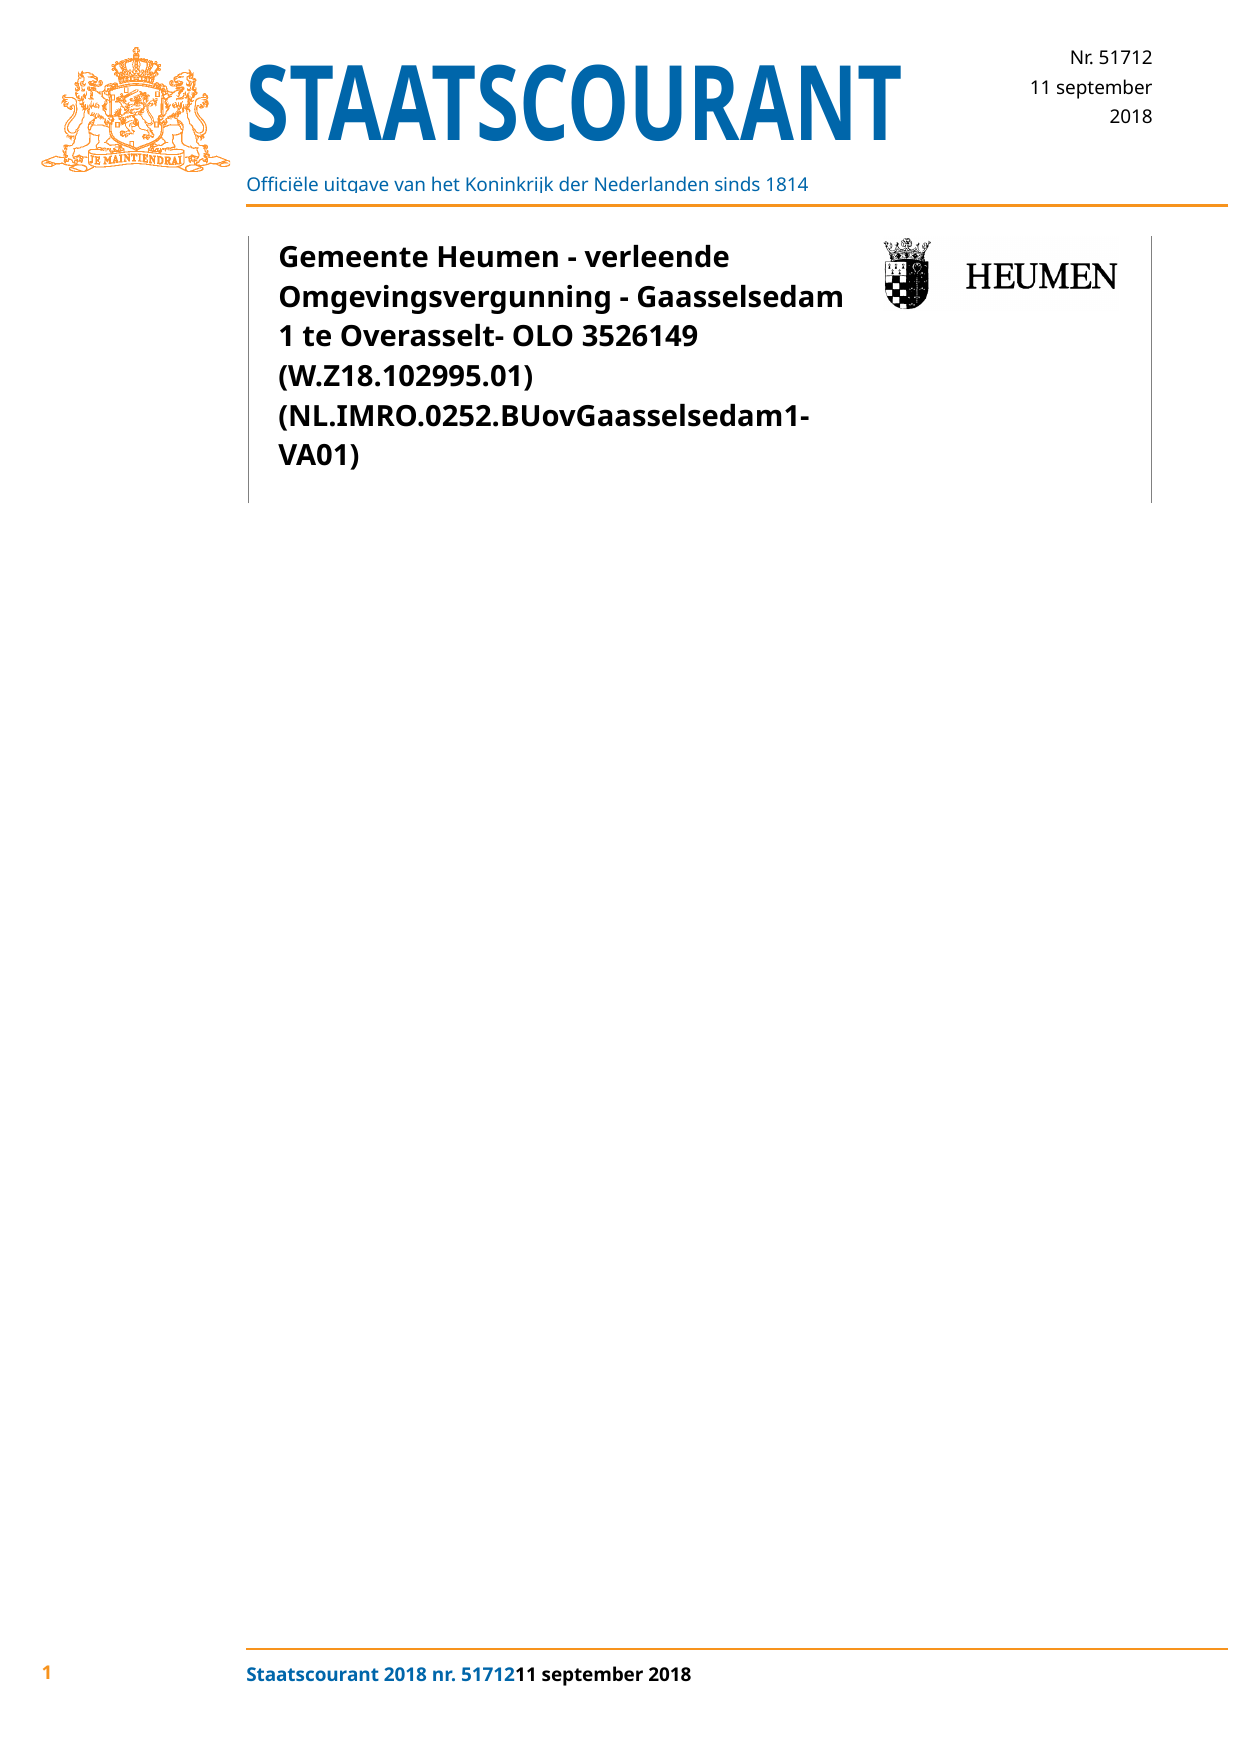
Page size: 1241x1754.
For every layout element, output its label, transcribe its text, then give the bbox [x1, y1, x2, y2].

table_header [850, 236, 1151, 503]
table_header Gemeente Heumen - verleende Omgevingsvergunning - Gaasselsedam 1 te Overasselt- OLO 3526149 (W.Z18.102995.01) (NL.IMRO.0252.BUovGaasselsedam1-VA01) [249, 236, 850, 503]
picture [41, 47, 231, 172]
picture [882, 236, 1119, 311]
